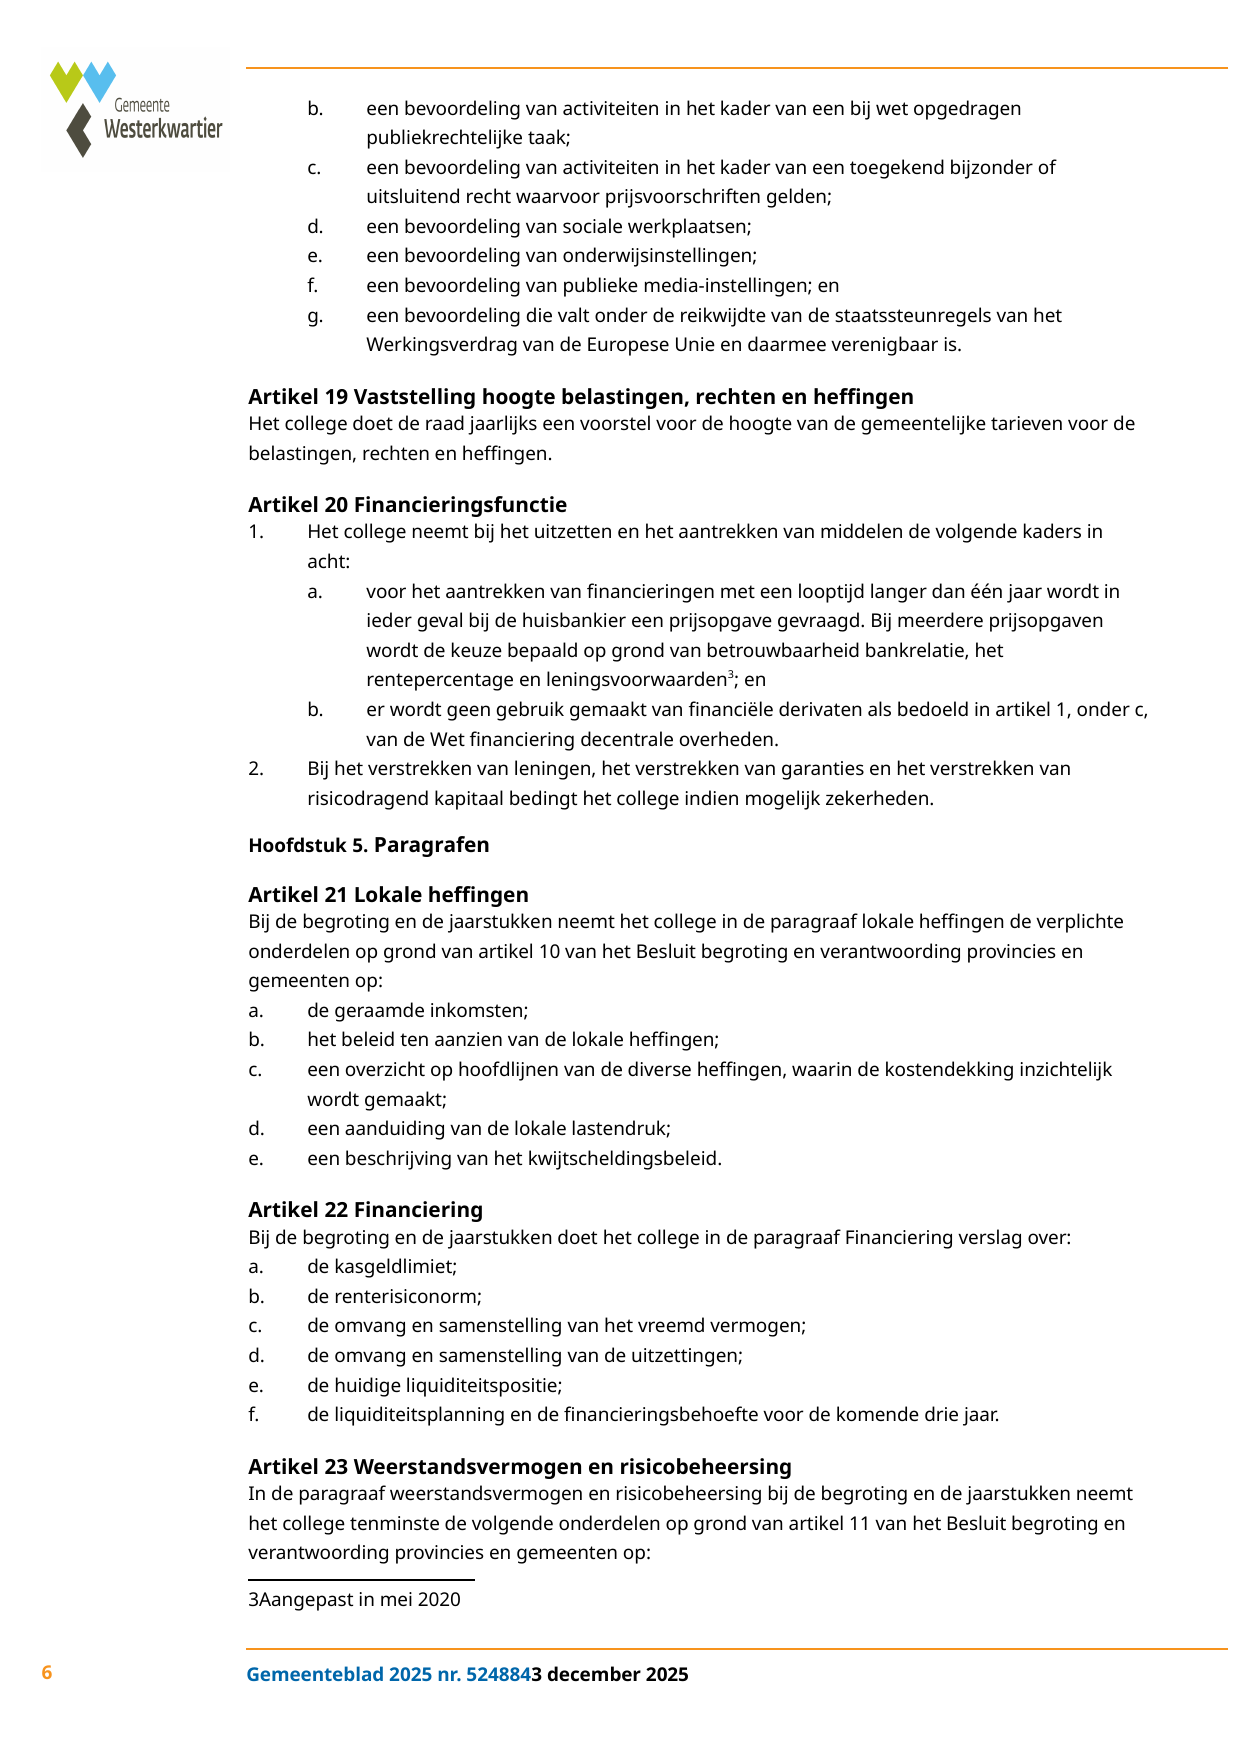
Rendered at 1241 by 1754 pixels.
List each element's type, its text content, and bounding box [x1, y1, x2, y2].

list de omvang en samenstelling van het vreemd vermogen; [248, 1313, 1152, 1338]
list een bevoordeling van publieke media-instellingen; en [307, 272, 1152, 298]
text Artikel 23 Weerstandsvermogen en risicobeheersing [248, 1452, 1152, 1480]
list Aangepast in mei 2020 [248, 1586, 1152, 1612]
list een overzicht op hoofdlijnen van de diverse heffingen, waarin de kostendekking inzichtelijk wordt gemaakt; [248, 1056, 1152, 1112]
text Hoofdstuk 5. Paragrafen [248, 831, 1152, 859]
list de liquiditeitsplanning en de financieringsbehoefte voor de komende drie jaar. [248, 1401, 1152, 1427]
picture [41, 47, 231, 172]
list een bevoordeling van sociale werkplaatsen; [307, 213, 1152, 239]
list een bevoordeling van activiteiten in het kader van een toegekend bijzonder of uitsluitend recht waarvoor prijsvoorschriften gelden; [307, 154, 1152, 209]
text Artikel 19 Vaststelling hoogte belastingen, rechten en heffingen [248, 382, 1152, 410]
text Bij de begroting en de jaarstukken doet het college in de paragraaf Financiering verslag over: [248, 1224, 1152, 1249]
list voor het aantrekken van financieringen met een looptijd langer dan één jaar wordt in ieder geval bij de huisbankier een prijsopgave gevraagd. Bij meerdere prijsopgaven wordt de keuze bepaald op grond van betrouwbaarheid bankrelatie, het rentepercentage en leningsvoorwaarden; en [307, 578, 1152, 692]
list het beleid ten aanzien van de lokale heffingen; [248, 1027, 1152, 1052]
text Artikel 21 Lokale heffingen [248, 880, 1152, 908]
list een bevoordeling van activiteiten in het kader van een bij wet opgedragen publiekrechtelijke taak; [307, 95, 1152, 150]
text Artikel 20 Financieringsfunctie [248, 490, 1152, 519]
list de renterisiconorm; [248, 1283, 1152, 1309]
text In de paragraaf weerstandsvermogen en risicobeheersing bij de begroting en de jaarstukken neemt het college tenminste de volgende onderdelen op grond van artikel 11 van het Besluit begroting en verantwoording provincies en gemeenten op: [248, 1480, 1152, 1565]
text Artikel 22 Financiering [248, 1195, 1152, 1224]
text Bij de begroting en de jaarstukken neemt het college in de paragraaf lokale heffingen de verplichte onderdelen op grond van artikel 10 van het Besluit begroting en verantwoording provincies en gemeenten op: [248, 908, 1152, 993]
list de geraamde inkomsten; [248, 997, 1152, 1023]
text Het college doet de raad jaarlijks een voorstel voor de hoogte van de gemeentelijke tarieven voor de belastingen, rechten en heffingen. [248, 410, 1152, 466]
list de huidige liquiditeitspositie; [248, 1372, 1152, 1397]
list de omvang en samenstelling van de uitzettingen; [248, 1342, 1152, 1368]
list een bevoordeling van onderwijsinstellingen; [307, 243, 1152, 268]
list Het college neemt bij het uitzetten en het aantrekken van middelen de volgende kaders in acht: [248, 519, 1152, 574]
list er wordt geen gebruik gemaakt van financiële derivaten als bedoeld in artikel 1, onder c, van de Wet financiering decentrale overheden. [307, 696, 1152, 752]
list een bevoordeling die valt onder de reikwijdte van de staatssteunregels van het Werkingsverdrag van de Europese Unie en daarmee verenigbaar is. [307, 302, 1152, 357]
list Bij het verstrekken van leningen, het verstrekken van garanties en het verstrekken van risicodragend kapitaal bedingt het college indien mogelijk zekerheden. [248, 755, 1152, 811]
list een beschrijving van het kwijtscheldingsbeleid. [248, 1145, 1152, 1171]
list een aanduiding van de lokale lastendruk; [248, 1115, 1152, 1141]
list de kasgeldlimiet; [248, 1253, 1152, 1279]
